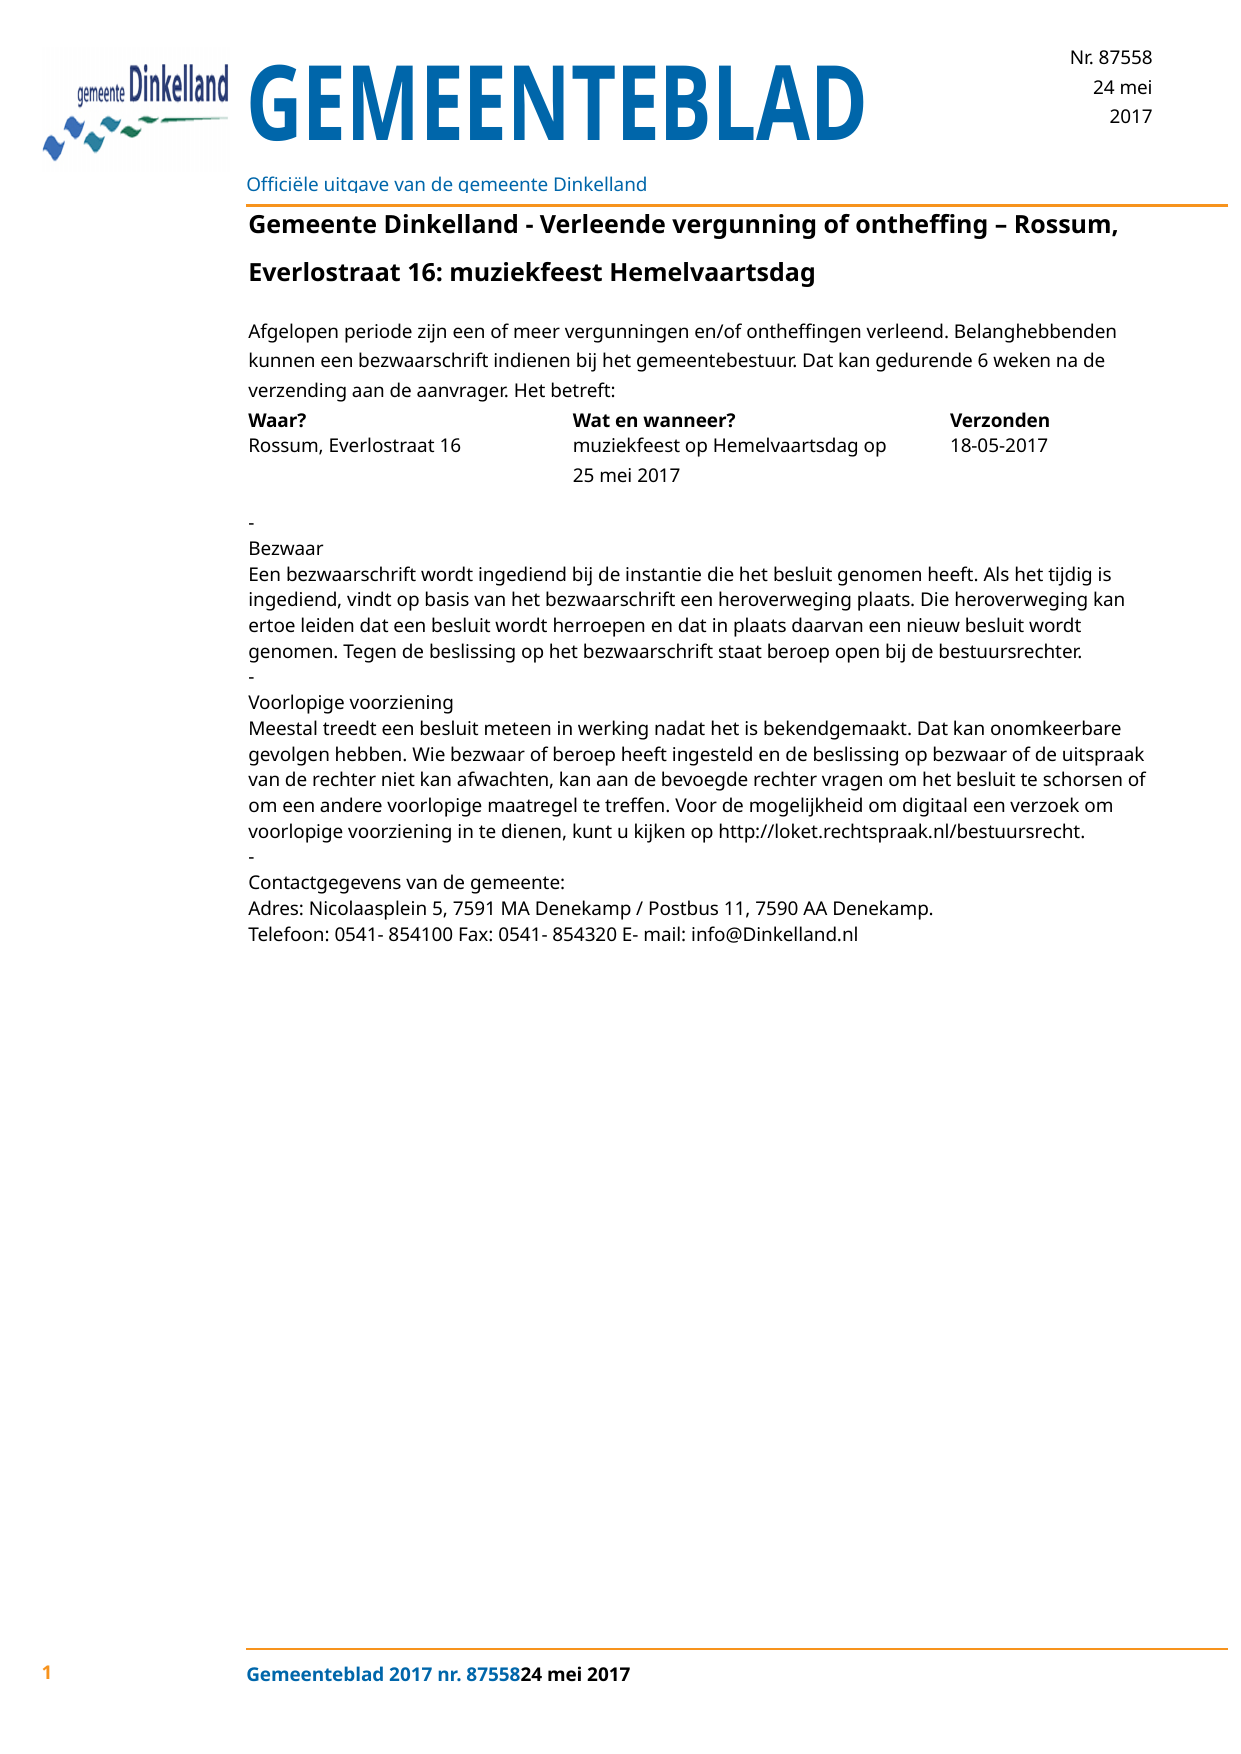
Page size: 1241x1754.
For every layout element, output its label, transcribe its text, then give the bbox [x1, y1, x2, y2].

text Meestal treedt een besluit meteen in werking nadat het is bekendgemaakt. Dat kan onomkeerbare gevolgen hebben. Wie bezwaar of beroep heeft ingesteld en de beslissing op bezwaar of de uitspraak van de rechter niet kan afwachten, kan aan de bevoegde rechter vragen om het besluit te schorsen of om een andere voorlopige maatregel te treffen. Voor de mogelijkheid om digitaal een verzoek om voorlopige voorziening in te dienen, kunt u kijken op http://loket.rechtspraak.nl/bestuursrecht. [248, 715, 1152, 844]
table_header Waar? [248, 407, 573, 432]
table_header Wat en wanneer? [573, 407, 950, 432]
text - [248, 509, 1152, 535]
picture [41, 47, 231, 172]
table_cell 18-05-2017 [950, 433, 1152, 488]
text Een bezwaarschrift wordt ingediend bij de instantie die het besluit genomen heeft. Als het tijdig is ingediend, vindt op basis van het bezwaarschrift een heroverweging plaats. Die heroverweging kan ertoe leiden dat een besluit wordt herroepen en dat in plaats daarvan een nieuw besluit wordt genomen. Tegen de beslissing op het bezwaarschrift staat beroep open bij de bestuursrechter. [248, 561, 1152, 664]
table_cell Rossum, Everlostraat 16 [248, 433, 573, 488]
text Contactgegevens van de gemeente: [248, 869, 1152, 895]
table_header Verzonden [950, 407, 1152, 432]
text Adres: Nicolaasplein 5, 7591 MA Denekamp / Postbus 11, 7590 AA Denekamp. [248, 895, 1152, 921]
text - [248, 664, 1152, 689]
text Telefoon: 0541- 854100 Fax: 0541- 854320 E- mail: info@Dinkelland.nl [248, 921, 1152, 947]
text Gemeente Dinkelland - Verleende vergunning of ontheffing – Rossum, Everlostraat 16: muziekfeest Hemelvaartsdag [248, 207, 1152, 288]
text Afgelopen periode zijn een of meer vergunningen en/of ontheffingen verleend. Belanghebbenden kunnen een bezwaarschrift indienen bij het gemeentebestuur. Dat kan gedurende 6 weken na de verzending aan de aanvrager. Het betreft: [248, 318, 1152, 403]
table_cell muziekfeest op Hemelvaartsdag op 25 mei 2017 [573, 433, 950, 488]
text Voorlopige voorziening [248, 689, 1152, 715]
text Bezwaar [248, 535, 1152, 561]
text - [248, 844, 1152, 869]
